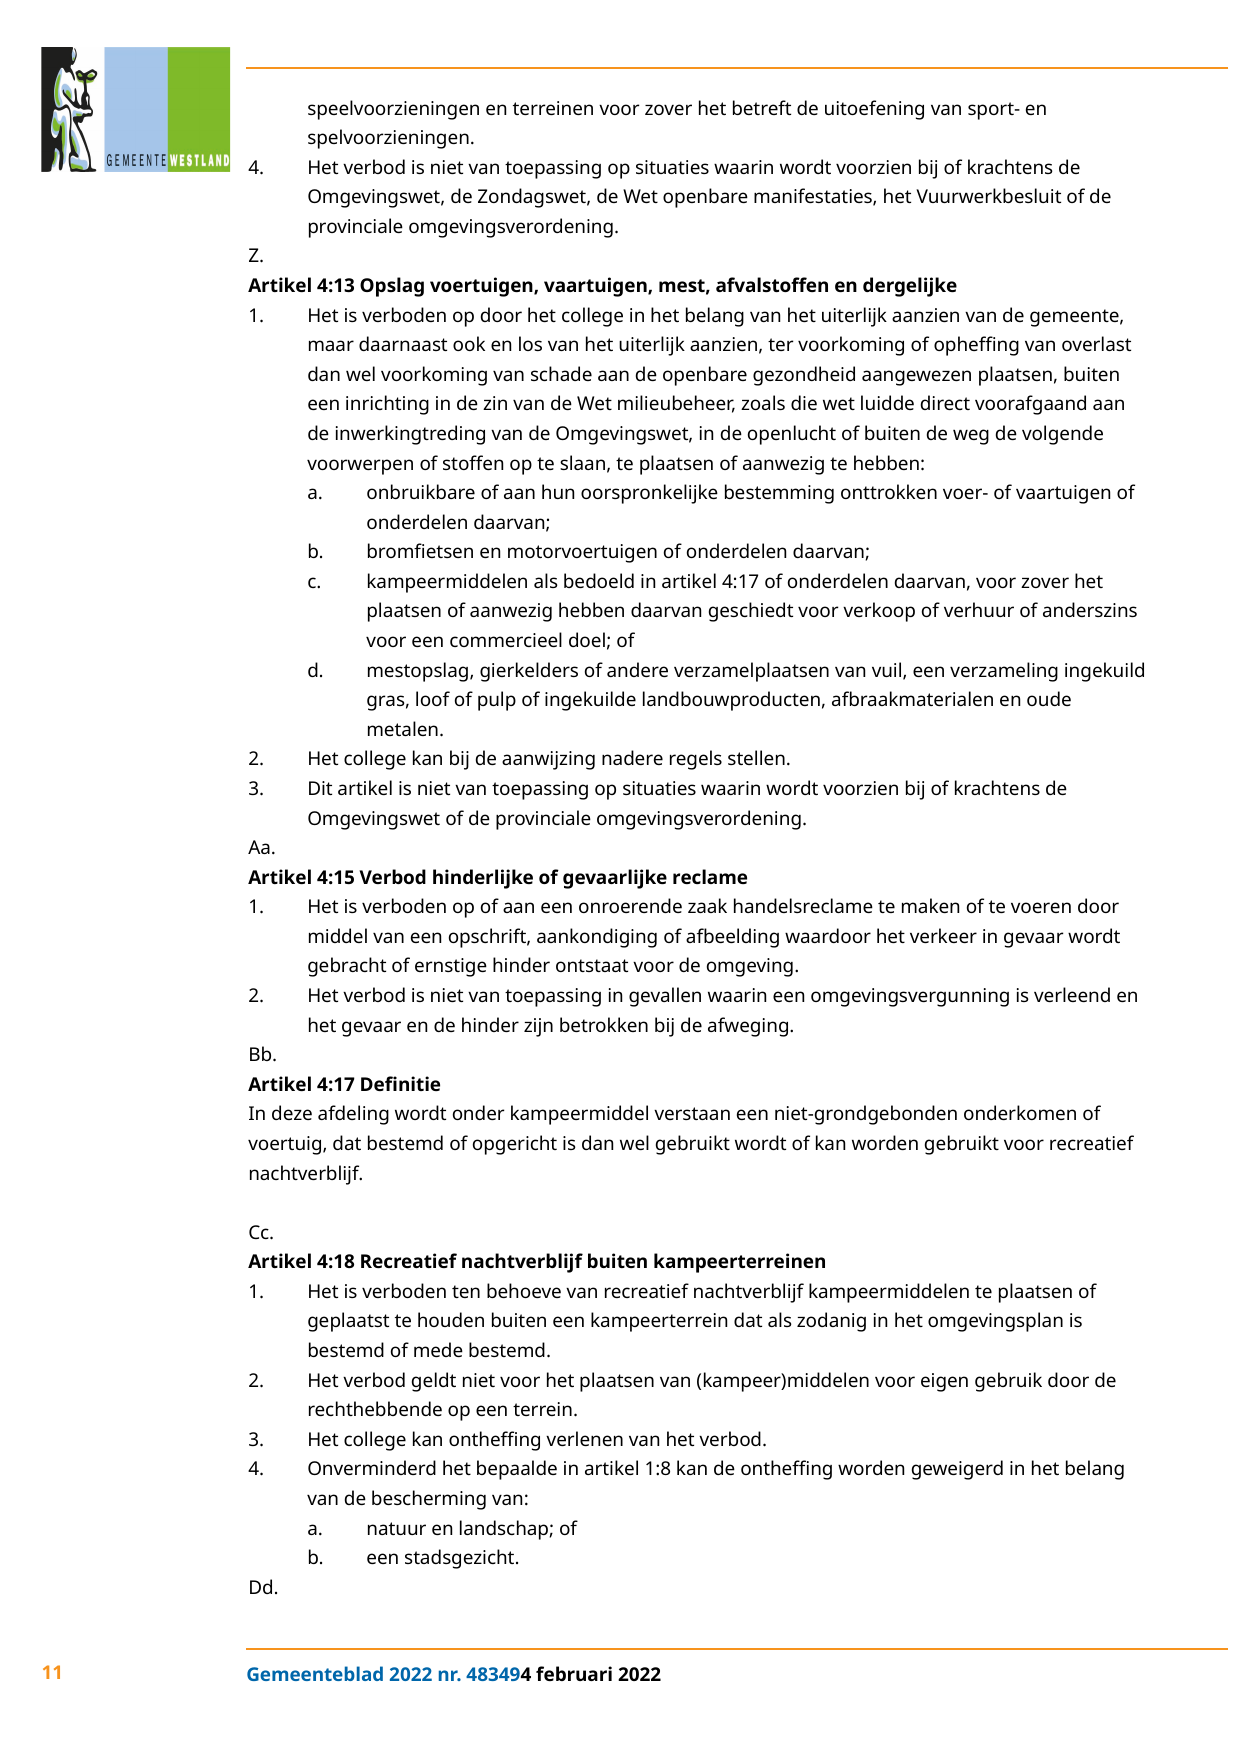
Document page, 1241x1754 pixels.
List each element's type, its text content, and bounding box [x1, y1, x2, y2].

list Het is verboden op door het college in het belang van het uiterlijk aanzien van de gemeente, maar daarnaast ook en los van het uiterlijk aanzien, ter voorkoming of opheffing van overlast dan wel voorkoming van schade aan de openbare gezondheid aangewezen plaatsen, buiten een inrichting in de zin van de Wet milieubeheer, zoals die wet luidde direct voorafgaand aan de inwerkingtreding van de Omgevingswet, in de openlucht of buiten de weg de volgende voorwerpen of stoffen op te slaan, te plaatsen of aanwezig te hebben: [248, 302, 1152, 476]
picture [41, 47, 231, 172]
text In deze afdeling wordt onder kampeermiddel verstaan een niet-grondgebonden onderkomen of voertuig, dat bestemd of opgericht is dan wel gebruikt wordt of kan worden gebruikt voor recreatief nachtverblijf. [248, 1101, 1152, 1186]
list Het is verboden ten behoeve van recreatief nachtverblijf kampeermiddelen te plaatsen of geplaatst te houden buiten een kampeerterrein dat als zodanig in het omgevingsplan is bestemd of mede bestemd. [248, 1278, 1152, 1363]
list mestopslag, gierkelders of andere verzamelplaatsen van vuil, een verzameling ingekuild gras, loof of pulp of ingekuilde landbouwproducten, afbraakmaterialen en oude metalen. [307, 657, 1152, 742]
text Z. [248, 243, 1152, 268]
list Het verbod geldt niet voor het plaatsen van (kampeer)middelen voor eigen gebruik door de rechthebbende op een terrein. [248, 1367, 1152, 1422]
list Het verbod is niet van toepassing in gevallen waarin een omgevingsvergunning is verleend en het gevaar en de hinder zijn betrokken bij de afweging. [248, 982, 1152, 1038]
text Artikel 4:17 Definitie [248, 1071, 1152, 1097]
list Onverminderd het bepaalde in artikel 1:8 kan de ontheffing worden geweigerd in het belang van de bescherming van: [248, 1456, 1152, 1511]
list bromfietsen en motorvoertuigen of onderdelen daarvan; [307, 538, 1152, 564]
list natuur en landschap; of [307, 1515, 1152, 1541]
list Het college kan ontheffing verlenen van het verbod. [248, 1426, 1152, 1452]
list speelvoorzieningen en terreinen voor zover het betreft de uitoefening van sport- en spelvoorzieningen. [248, 95, 1152, 150]
text Artikel 4:18 Recreatief nachtverblijf buiten kampeerterreinen [248, 1248, 1152, 1274]
list een stadsgezicht. [307, 1544, 1152, 1570]
text Aa. [248, 834, 1152, 860]
list Dit artikel is niet van toepassing op situaties waarin wordt voorzien bij of krachtens de Omgevingswet of de provinciale omgevingsverordening. [248, 775, 1152, 831]
text Bb. [248, 1041, 1152, 1067]
text Cc. [248, 1219, 1152, 1245]
list Het is verboden op of aan een onroerende zaak handelsreclame te maken of te voeren door middel van een opschrift, aankondiging of afbeelding waardoor het verkeer in gevaar wordt gebracht of ernstige hinder ontstaat voor de omgeving. [248, 893, 1152, 978]
list Het verbod is niet van toepassing op situaties waarin wordt voorzien bij of krachtens de Omgevingswet, de Zondagswet, de Wet openbare manifestaties, het Vuurwerkbesluit of de provinciale omgevingsverordening. [248, 154, 1152, 239]
list kampeermiddelen als bedoeld in artikel 4:17 of onderdelen daarvan, voor zover het plaatsen of aanwezig hebben daarvan geschiedt voor verkoop of verhuur of anderszins voor een commercieel doel; of [307, 568, 1152, 653]
text Dd. [248, 1574, 1152, 1600]
list onbruikbare of aan hun oorspronkelijke bestemming onttrokken voer- of vaartuigen of onderdelen daarvan; [307, 479, 1152, 535]
text Artikel 4:15 Verbod hinderlijke of gevaarlijke reclame [248, 864, 1152, 890]
list Het college kan bij de aanwijzing nadere regels stellen. [248, 746, 1152, 771]
text Artikel 4:13 Opslag voertuigen, vaartuigen, mest, afvalstoffen en dergelijke [248, 272, 1152, 298]
